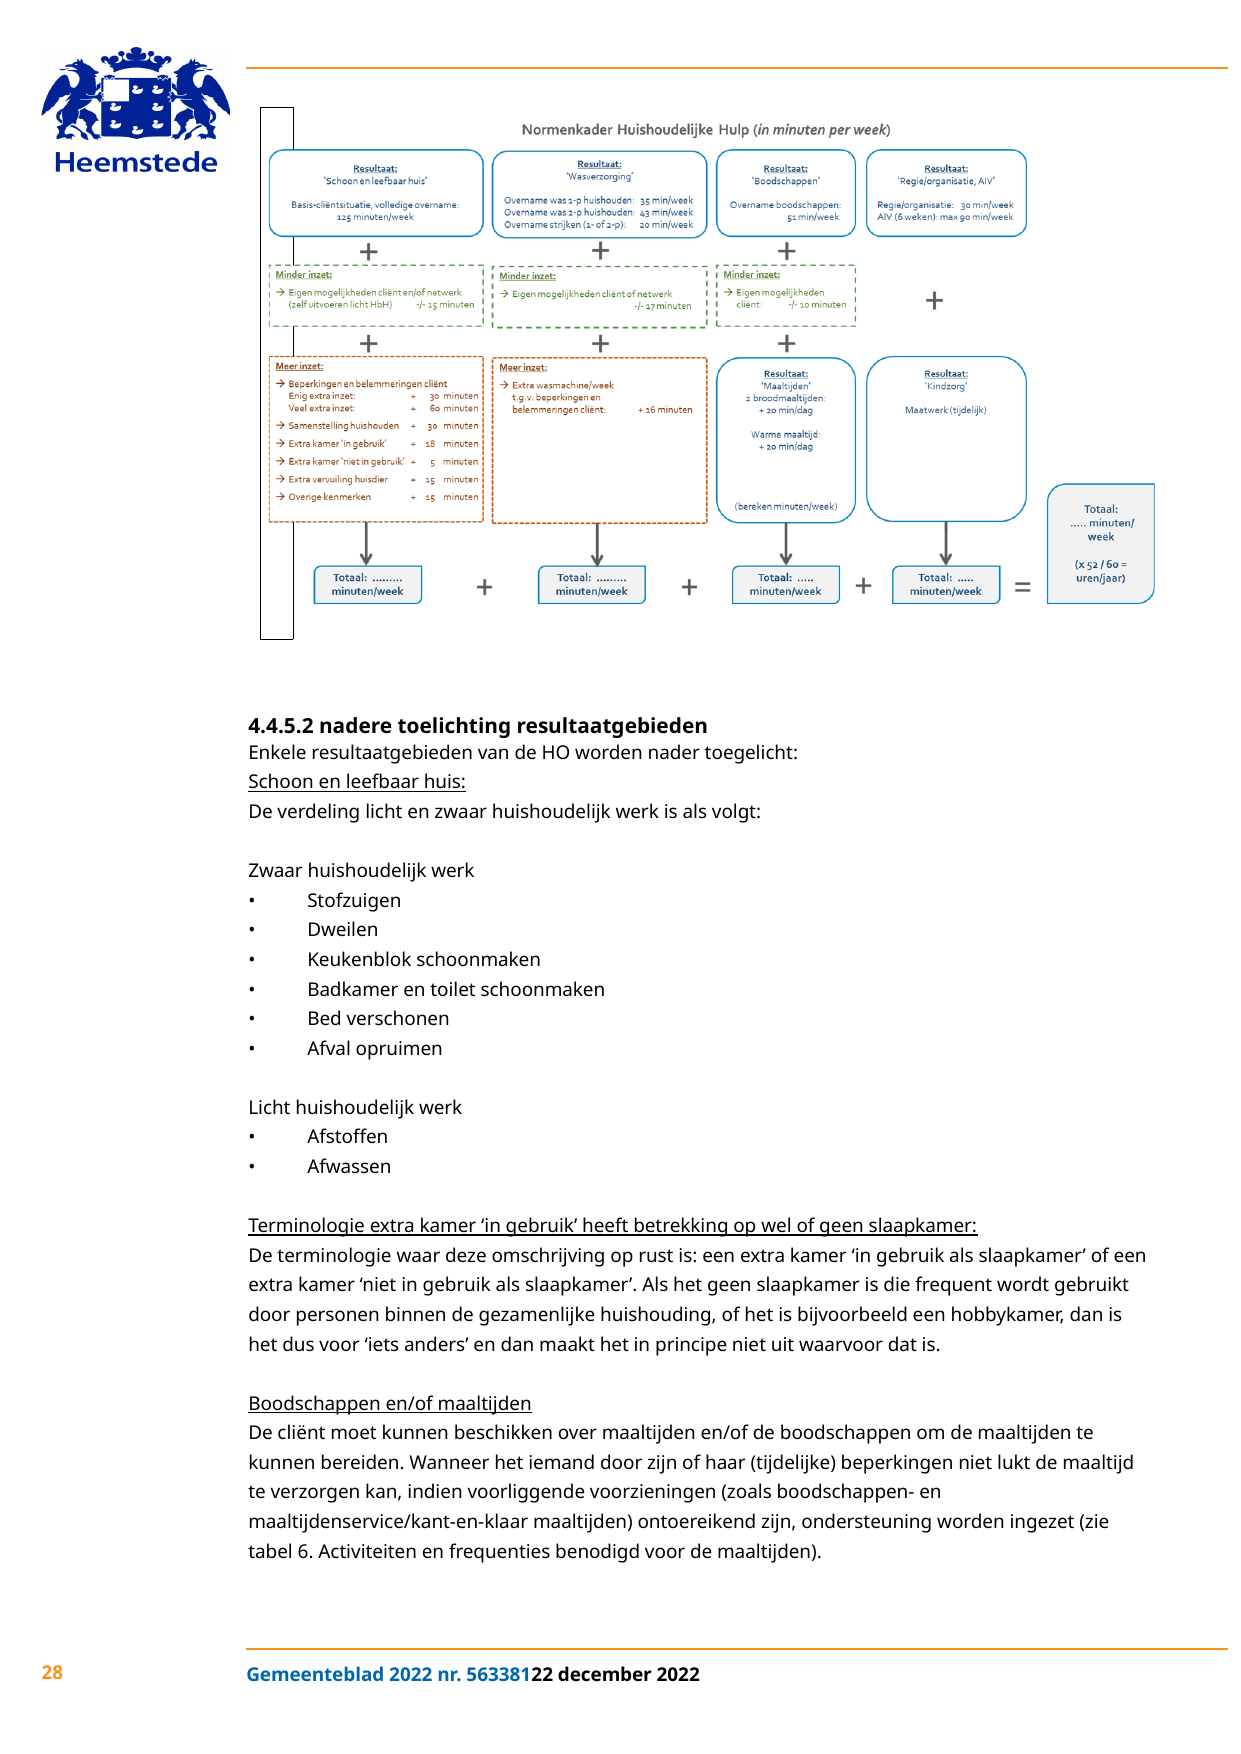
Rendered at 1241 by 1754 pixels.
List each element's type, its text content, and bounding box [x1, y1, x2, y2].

text Zwaar huishoudelijk werk [248, 857, 1152, 883]
list Afval opruimen [248, 1035, 1152, 1061]
text Enkele resultaatgebieden van de HO worden nader toegelicht: [248, 739, 1152, 765]
list Dweilen [248, 917, 1152, 942]
text 4.4.5.2 nadere toelichting resultaatgebieden [248, 711, 1152, 739]
text De terminologie waar deze omschrijving op rust is: een extra kamer ‘in gebruik als slaapkamer’ of een extra kamer ‘niet in gebruik als slaapkamer’. Als het geen slaapkamer is die frequent wordt gebruikt door personen binnen de gezamenlijke huishouding, of het is bijvoorbeeld een hobbykamer, dan is het dus voor ‘iets anders’ en dan maakt het in principe niet uit waarvoor dat is. [248, 1242, 1152, 1357]
text Boodschappen en/of maaltijden [248, 1390, 1152, 1416]
text Schoon en leefbaar huis: [248, 769, 1152, 794]
list Bed verschonen [248, 1005, 1152, 1031]
text Terminologie extra kamer ‘in gebruik’ heeft betrekking op wel of geen slaapkamer: [248, 1212, 1152, 1238]
text Licht huishoudelijk werk [248, 1094, 1152, 1120]
text De verdeling licht en zwaar huishoudelijk werk is als volgt: [248, 798, 1152, 824]
text De cliënt moet kunnen beschikken over maaltijden en/of de boodschappen om de maaltijden te kunnen bereiden. Wanneer het iemand door zijn of haar (tijdelijke) beperkingen niet lukt de maaltijd te verzorgen kan, indien voorliggende voorzieningen (zoals boodschappen- en maaltijdenservice/kant-en-klaar maaltijden) ontoereikend zijn, ondersteuning worden ingezet (zie tabel 6. Activiteiten en frequenties benodigd voor de maaltijden). [248, 1419, 1152, 1564]
list Keukenblok schoonmaken [248, 946, 1152, 972]
list Afstoffen [248, 1124, 1152, 1149]
picture [268, 115, 1155, 630]
list Badkamer en toilet schoonmaken [248, 976, 1152, 1002]
picture [41, 47, 231, 172]
list Afwassen [248, 1153, 1152, 1179]
list Stofzuigen [248, 887, 1152, 913]
